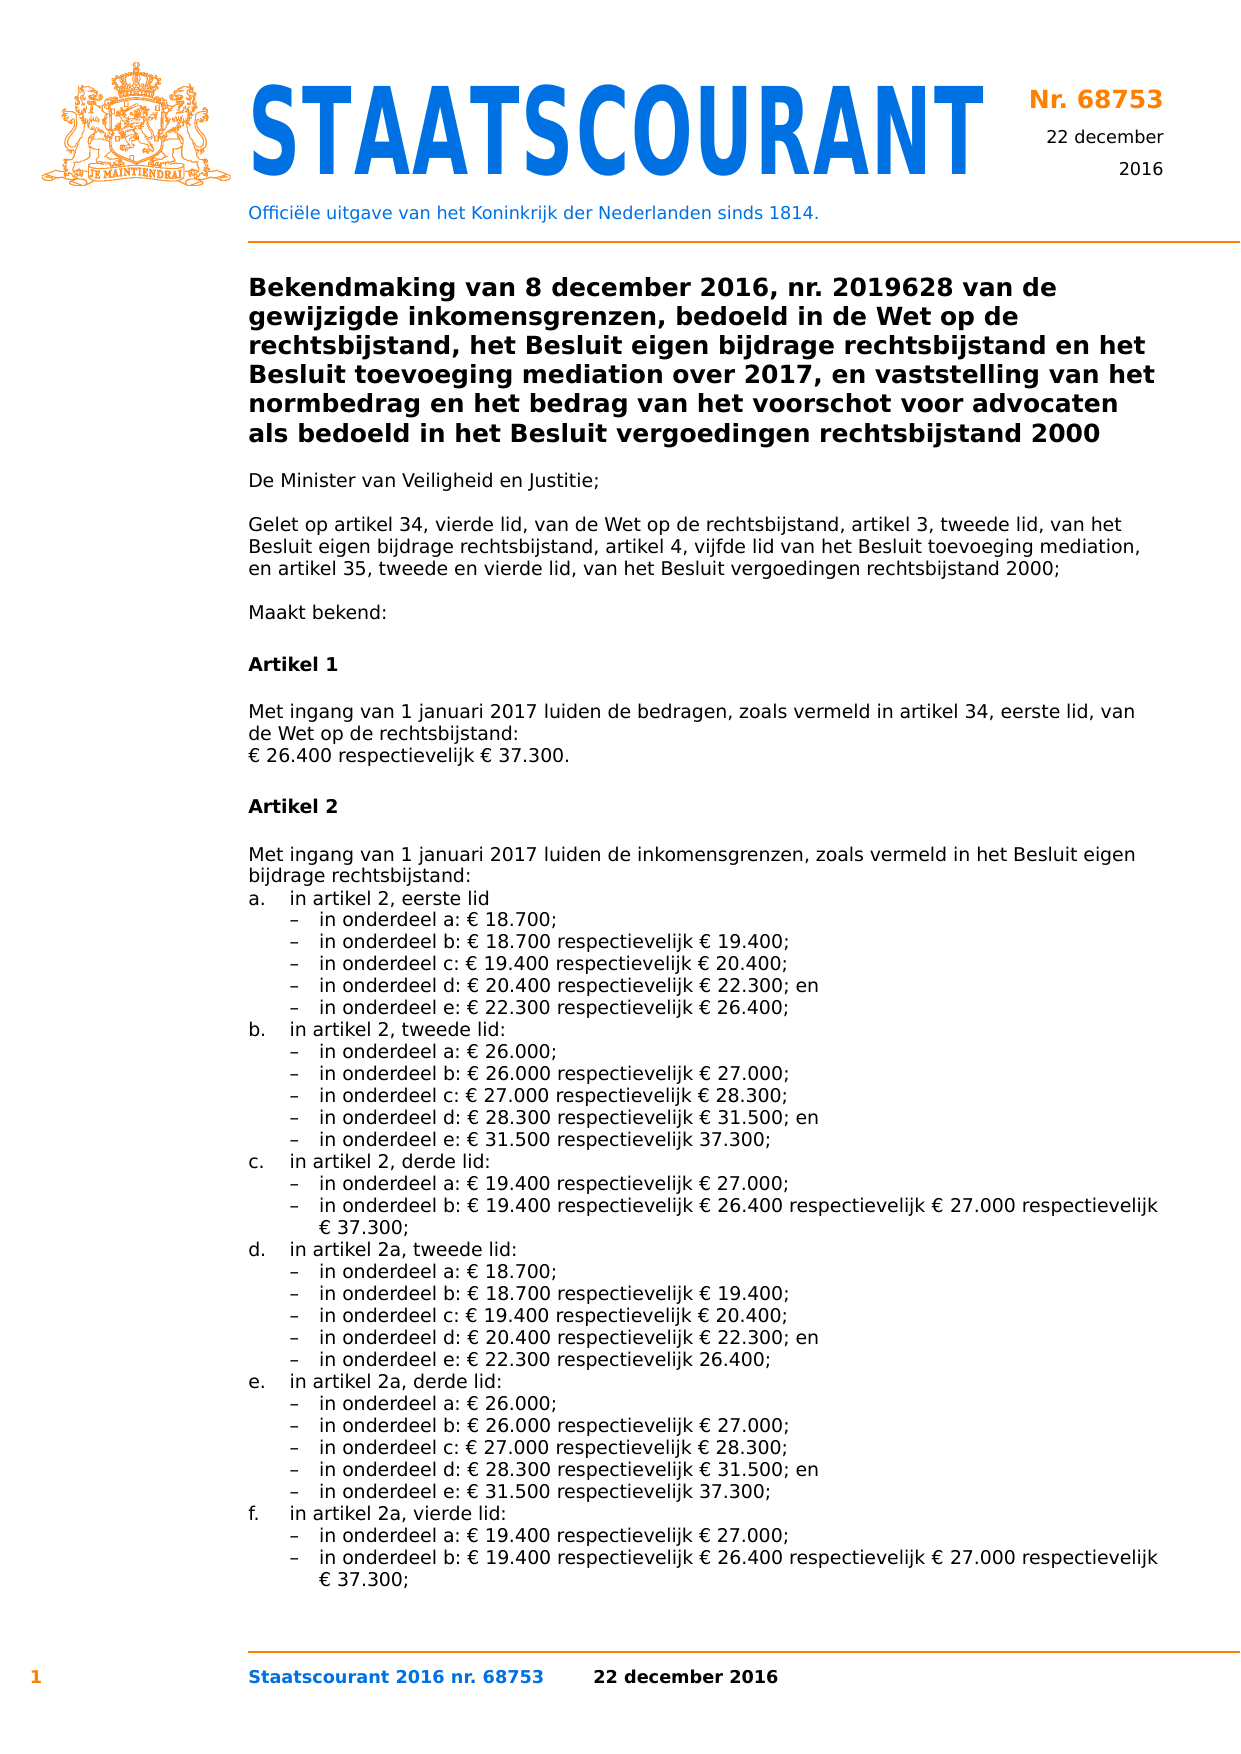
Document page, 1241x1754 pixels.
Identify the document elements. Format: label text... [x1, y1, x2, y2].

text – in onderdeel b: € 18.700 respectievelijk € 19.400; [289, 931, 1163, 953]
text De Minister van Veiligheid en Justitie; [248, 470, 1163, 492]
text – in onderdeel b: € 18.700 respectievelijk € 19.400; [289, 1283, 1163, 1305]
text Gelet op artikel 34, vierde lid, van de Wet op de rechtsbijstand, artikel 3, tweede lid, van het Besluit eigen bijdrage rechtsbijstand, artikel 4, vijfde lid van het Besluit toevoeging mediation, en artikel 35, tweede en vierde lid, van het Besluit vergoedingen rechtsbijstand 2000; [248, 514, 1163, 580]
text – in onderdeel c: € 27.000 respectievelijk € 28.300; [289, 1085, 1163, 1107]
text – in onderdeel a: € 18.700; [289, 1261, 1163, 1283]
text – in onderdeel c: € 19.400 respectievelijk € 20.400; [289, 953, 1163, 975]
picture [41, 62, 231, 186]
text – in onderdeel e: € 31.500 respectievelijk 37.300; [289, 1129, 1163, 1151]
text – in onderdeel e: € 22.300 respectievelijk € 26.400; [289, 997, 1163, 1019]
text f. in artikel 2a, vierde lid: [248, 1503, 1163, 1525]
text e. in artikel 2a, derde lid: [248, 1371, 1163, 1393]
text – in onderdeel b: € 19.400 respectievelijk € 26.400 respectievelijk € 27.000 respectievelijk € 37.300; [289, 1195, 1163, 1239]
text – in onderdeel b: € 26.000 respectievelijk € 27.000; [289, 1063, 1163, 1085]
text – in onderdeel a: € 18.700; [289, 909, 1163, 931]
table_cell Officiële uitgave van het Koninkrijk der Nederlanden sinds 1814. [248, 203, 1240, 241]
text – in onderdeel b: € 26.000 respectievelijk € 27.000; [289, 1415, 1163, 1437]
text – in onderdeel e: € 22.300 respectievelijk 26.400; [289, 1349, 1163, 1371]
table_cell 2016 [998, 153, 1240, 203]
text – in onderdeel d: € 20.400 respectievelijk € 22.300; en [289, 975, 1163, 997]
text – in onderdeel c: € 27.000 respectievelijk € 28.300; [289, 1437, 1163, 1459]
text b. in artikel 2, tweede lid: [248, 1019, 1163, 1041]
text – in onderdeel d: € 28.300 respectievelijk € 31.500; en [289, 1107, 1163, 1129]
subtitle Artikel 1 [248, 653, 1163, 676]
text – in onderdeel b: € 19.400 respectievelijk € 26.400 respectievelijk € 27.000 respectievelijk € 37.300; [289, 1547, 1163, 1591]
table_header STAATSCOURANT [248, 62, 998, 203]
text – in onderdeel e: € 31.500 respectievelijk 37.300; [289, 1481, 1163, 1503]
text Maakt bekend: [248, 602, 1163, 623]
table_cell 22 december [998, 121, 1240, 153]
text – in onderdeel a: € 26.000; [289, 1041, 1163, 1063]
text – in onderdeel d: € 20.400 respectievelijk € 22.300; en [289, 1327, 1163, 1349]
text – in onderdeel c: € 19.400 respectievelijk € 20.400; [289, 1305, 1163, 1327]
text Met ingang van 1 januari 2017 luiden de inkomensgrenzen, zoals vermeld in het Besluit eigen bijdrage rechtsbijstand: [248, 843, 1163, 887]
text Met ingang van 1 januari 2017 luiden de bedragen, zoals vermeld in artikel 34, eerste lid, van de Wet op de rechtsbijstand: [248, 701, 1163, 744]
subtitle Bekendmaking van 8 december 2016, nr. 2019628 van de gewijzigde inkomensgrenzen, bedoeld in de Wet op de rechtsbijstand, het Besluit eigen bijdrage rechtsbijstand en het Besluit toevoeging mediation over 2017, en vaststelling van het normbedrag en het bedrag van het voorschot voor advocaten als bedoeld in het Besluit vergoedingen rechtsbijstand 2000 [248, 273, 1163, 448]
text c. in artikel 2, derde lid: [248, 1151, 1163, 1173]
text € 26.400 respectievelijk € 37.300. [248, 744, 1163, 766]
text – in onderdeel a: € 19.400 respectievelijk € 27.000; [289, 1525, 1163, 1547]
table_header Nr. 68753 [998, 62, 1240, 121]
subtitle Artikel 2 [248, 796, 1163, 818]
text – in onderdeel d: € 28.300 respectievelijk € 31.500; en [289, 1459, 1163, 1481]
text – in onderdeel a: € 26.000; [289, 1393, 1163, 1415]
text a. in artikel 2, eerste lid [248, 887, 1163, 909]
text – in onderdeel a: € 19.400 respectievelijk € 27.000; [289, 1173, 1163, 1195]
table_header [25, 62, 248, 241]
text d. in artikel 2a, tweede lid: [248, 1239, 1163, 1261]
